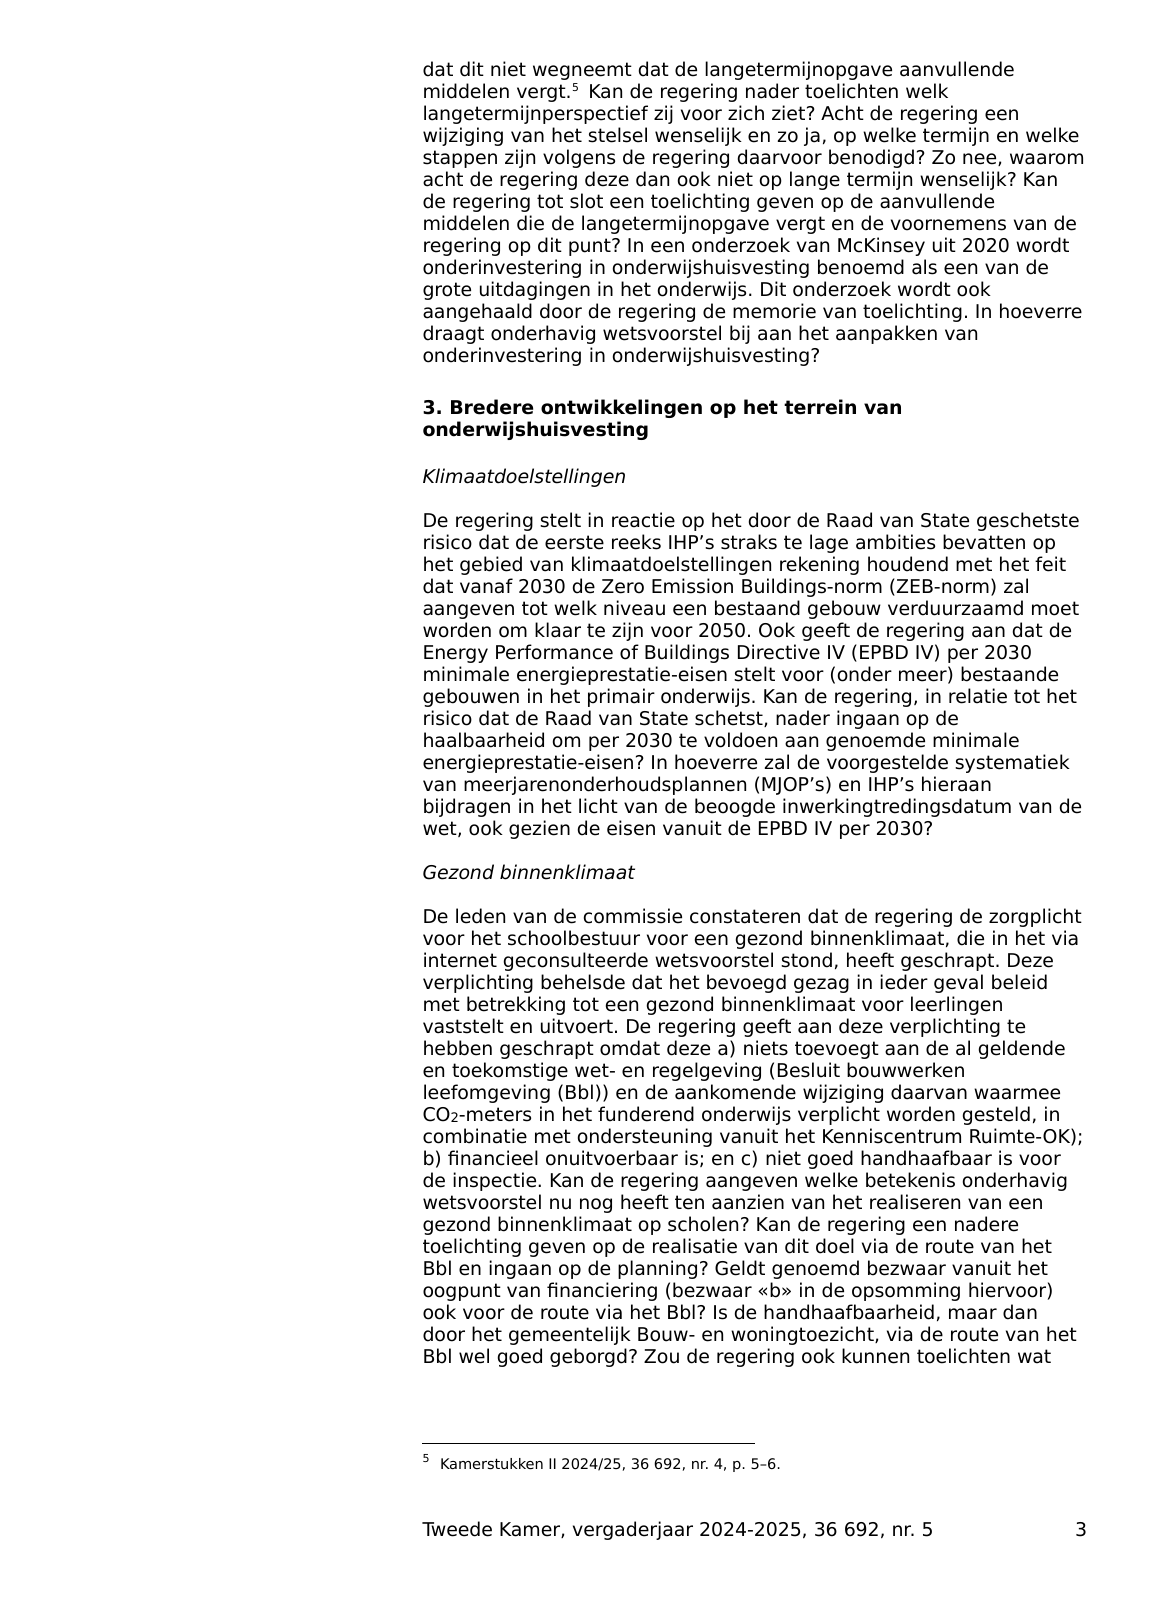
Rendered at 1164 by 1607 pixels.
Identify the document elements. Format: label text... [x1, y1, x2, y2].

text dat dit niet wegneemt dat de langetermijnopgave aanvullende middelen vergt. Kan de regering nader toelichten welk langetermijnperspectief zij voor zich ziet? Acht de regering een wijziging van het stelsel wenselijk en zo ja, op welke termijn en welke stappen zijn volgens de regering daarvoor benodigd? Zo nee, waarom acht de regering deze dan ook niet op lange termijn wenselijk? Kan de regering tot slot een toelichting geven op de aanvullende middelen die de langetermijnopgave vergt en de voornemens van de regering op dit punt? In een onderzoek van McKinsey uit 2020 wordt onderinvestering in onderwijshuisvesting benoemd als een van de grote uitdagingen in het onderwijs. Dit onderzoek wordt ook aangehaald door de regering de memorie van toelichting. In hoeverre draagt onderhavig wetsvoorstel bij aan het aanpakken van onderinvestering in onderwijshuisvesting? [422, 59, 1087, 367]
subtitle 3. Bredere ontwikkelingen op het terrein van onderwijshuisvesting [422, 397, 1087, 441]
text De regering stelt in reactie op het door de Raad van State geschetste risico dat de eerste reeks IHP’s straks te lage ambities bevatten op het gebied van klimaatdoelstellingen rekening houdend met het feit dat vanaf 2030 de Zero Emission Buildings-norm (ZEB-norm) zal aangeven tot welk niveau een bestaand gebouw verduurzaamd moet worden om klaar te zijn voor 2050. Ook geeft de regering aan dat de Energy Performance of Buildings Directive IV (EPBD IV) per 2030 minimale energieprestatie-eisen stelt voor (onder meer) bestaande gebouwen in het primair onderwijs. Kan de regering, in relatie tot het risico dat de Raad van State schetst, nader ingaan op de haalbaarheid om per 2030 te voldoen aan genoemde minimale energieprestatie-eisen? In hoeverre zal de voorgestelde systematiek van meerjarenonderhoudsplannen (MJOP’s) en IHP’s hieraan bijdragen in het licht van de beoogde inwerkingtredingsdatum van de wet, ook gezien de eisen vanuit de EPBD IV per 2030? [422, 510, 1087, 839]
subtitle Gezond binnenklimaat [422, 862, 1087, 884]
text Kamerstukken II 2024/25, 36 692, nr. 4, p. 5–6. [422, 1452, 1087, 1474]
text De leden van de commissie constateren dat de regering de zorgplicht voor het schoolbestuur voor een gezond binnenklimaat, die in het via internet geconsulteerde wetsvoorstel stond, heeft geschrapt. Deze verplichting behelsde dat het bevoegd gezag in ieder geval beleid met betrekking tot een gezond binnenklimaat voor leerlingen vaststelt en uitvoert. De regering geeft aan deze verplichting te hebben geschrapt omdat deze a) niets toevoegt aan de al geldende en toekomstige wet- en regelgeving (Besluit bouwwerken leefomgeving (Bbl)) en de aankomende wijziging daarvan waarmee CO2-meters in het funderend onderwijs verplicht worden gesteld, in combinatie met ondersteuning vanuit het Kenniscentrum Ruimte-OK); b) financieel onuitvoerbaar is; en c) niet goed handhaafbaar is voor de inspectie. Kan de regering aangeven welke betekenis onderhavig wetsvoorstel nu nog heeft ten aanzien van het realiseren van een gezond binnenklimaat op scholen? Kan de regering een nadere toelichting geven op de realisatie van dit doel via de route van het Bbl en ingaan op de planning? Geldt genoemd bezwaar vanuit het oogpunt van financiering (bezwaar «b» in de opsomming hiervoor) ook voor de route via het Bbl? Is de handhaafbaarheid, maar dan door het gemeentelijk Bouw- en woningtoezicht, via de route van het Bbl wel goed geborgd? Zou de regering ook kunnen toelichten wat [422, 906, 1087, 1367]
subtitle Klimaatdoelstellingen [422, 466, 1087, 488]
